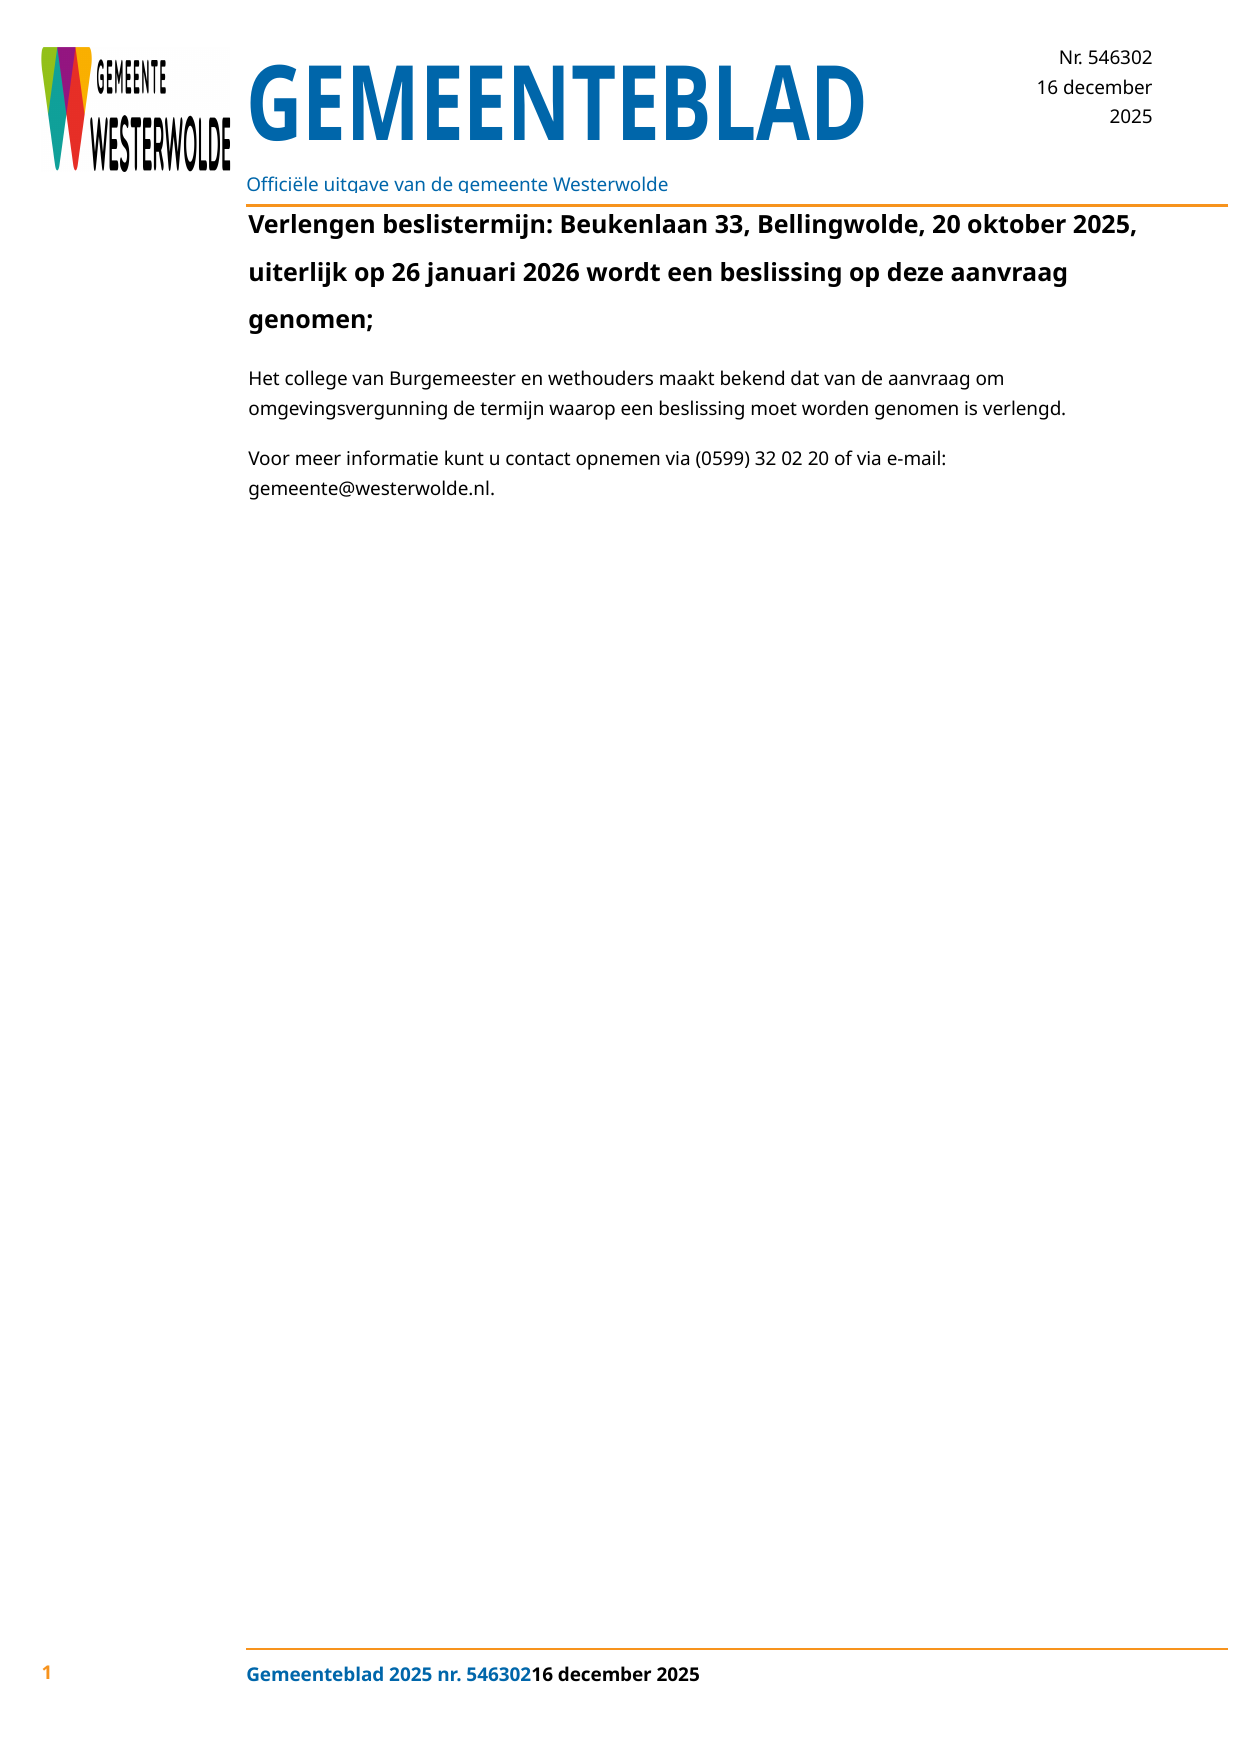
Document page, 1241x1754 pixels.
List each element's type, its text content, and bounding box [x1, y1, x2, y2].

picture [41, 47, 231, 172]
text Voor meer informatie kunt u contact opnemen via (0599) 32 02 20 of via e-mail: gemeente@westerwolde.nl. [248, 446, 1152, 501]
text Het college van Burgemeester en wethouders maakt bekend dat van de aanvraag om omgevingsvergunning de termijn waarop een beslissing moet worden genomen is verlengd. [248, 366, 1152, 421]
text Verlengen beslistermijn: Beukenlaan 33, Bellingwolde, 20 oktober 2025, uiterlijk op 26 januari 2026 wordt een beslissing op deze aanvraag genomen; [248, 207, 1152, 336]
